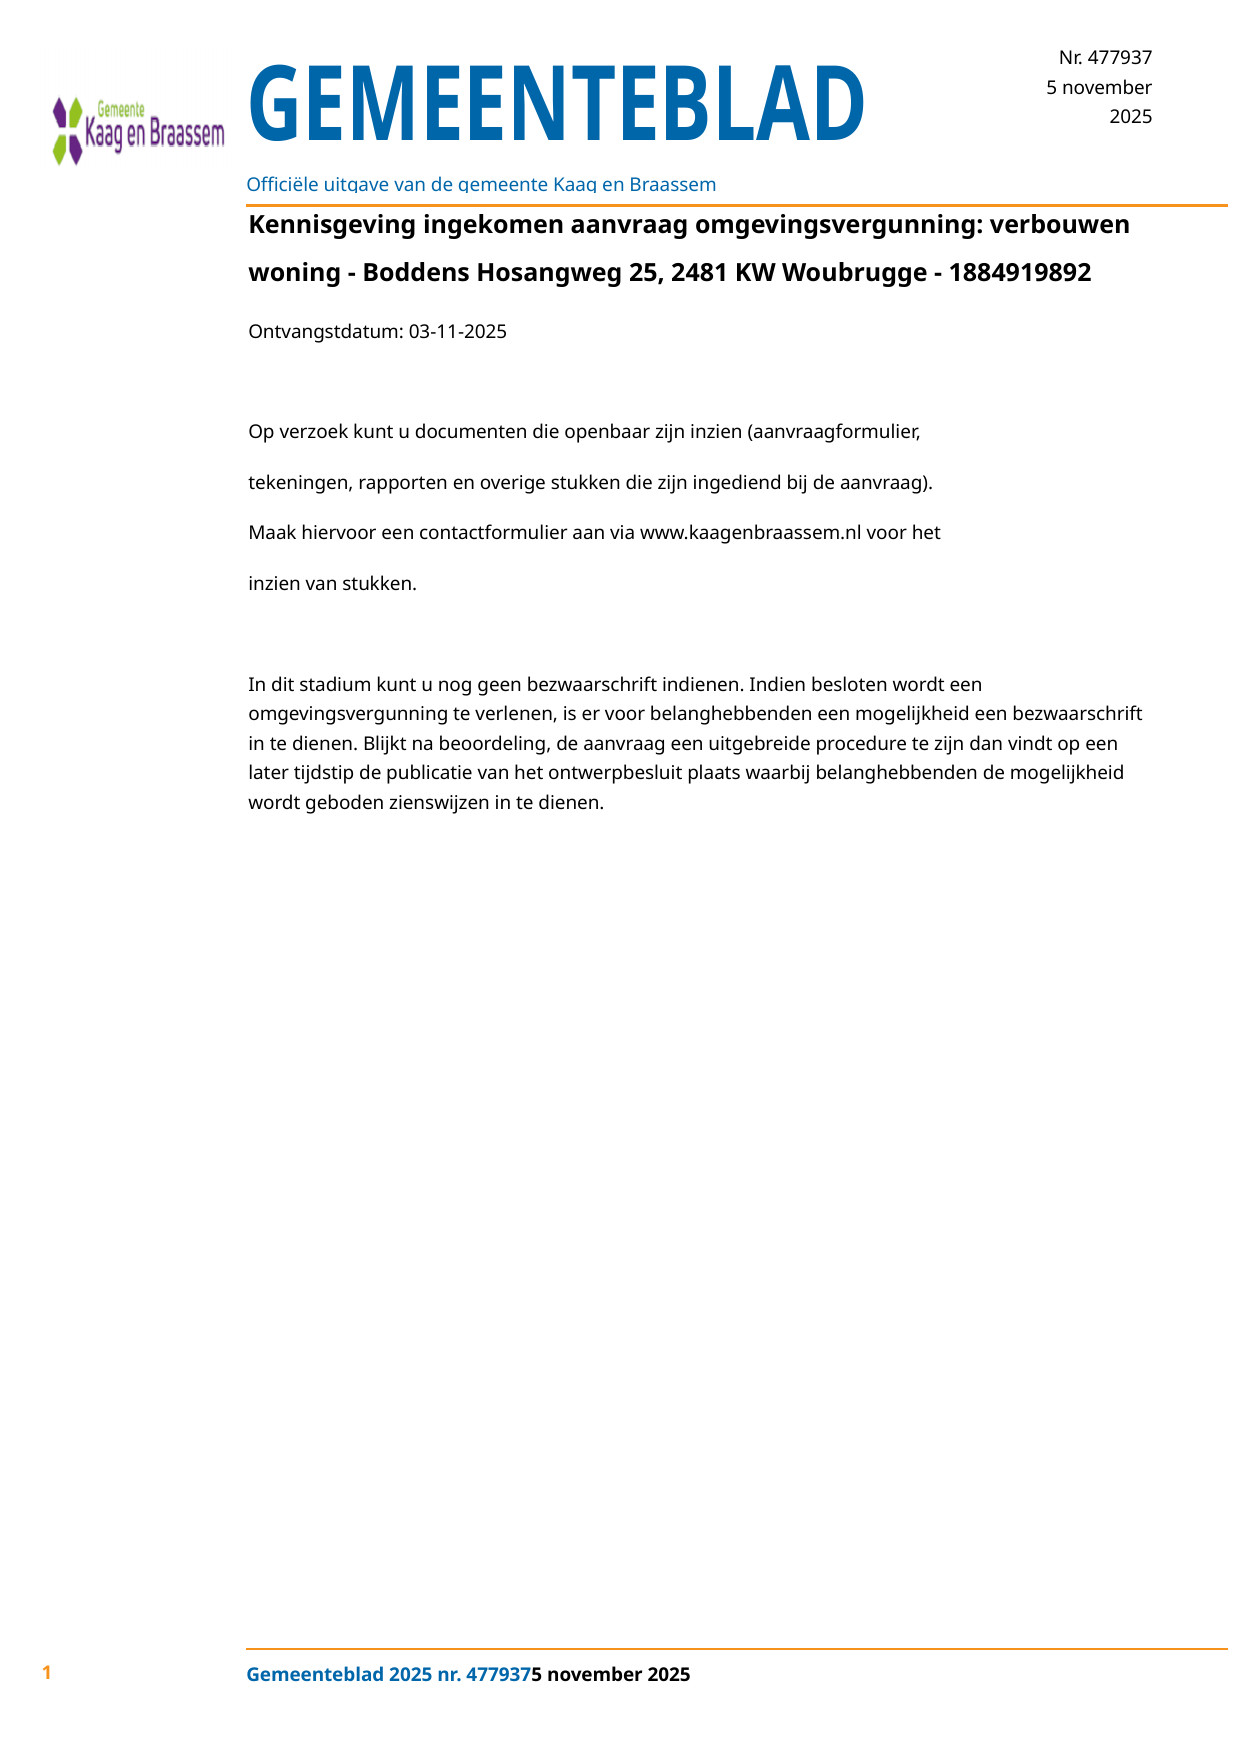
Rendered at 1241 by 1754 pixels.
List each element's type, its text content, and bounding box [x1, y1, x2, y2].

text Op verzoek kunt u documenten die openbaar zijn inzien (aanvraagformulier, [248, 419, 1152, 444]
text In dit stadium kunt u nog geen bezwaarschrift indienen. Indien besloten wordt een omgevingsvergunning te verlenen, is er voor belanghebbenden een mogelijkheid een bezwaarschrift in te dienen. Blijkt na beoordeling, de aanvraag een uitgebreide procedure te zijn dan vindt op een later tijdstip de publicatie van het ontwerpbesluit plaats waarbij belanghebbenden de mogelijkheid wordt geboden zienswijzen in te dienen. [248, 671, 1152, 815]
text Ontvangstdatum: 03-11-2025 [248, 318, 1152, 344]
text tekeningen, rapporten en overige stukken die zijn ingediend bij de aanvraag). [248, 469, 1152, 495]
picture [41, 47, 231, 172]
text inzien van stukken. [248, 570, 1152, 596]
text Maak hiervoor een contactformulier aan via www.kaagenbraassem.nl voor het [248, 519, 1152, 545]
text Kennisgeving ingekomen aanvraag omgevingsvergunning: verbouwen woning - Boddens Hosangweg 25, 2481 KW Woubrugge - 1884919892 [248, 207, 1152, 288]
